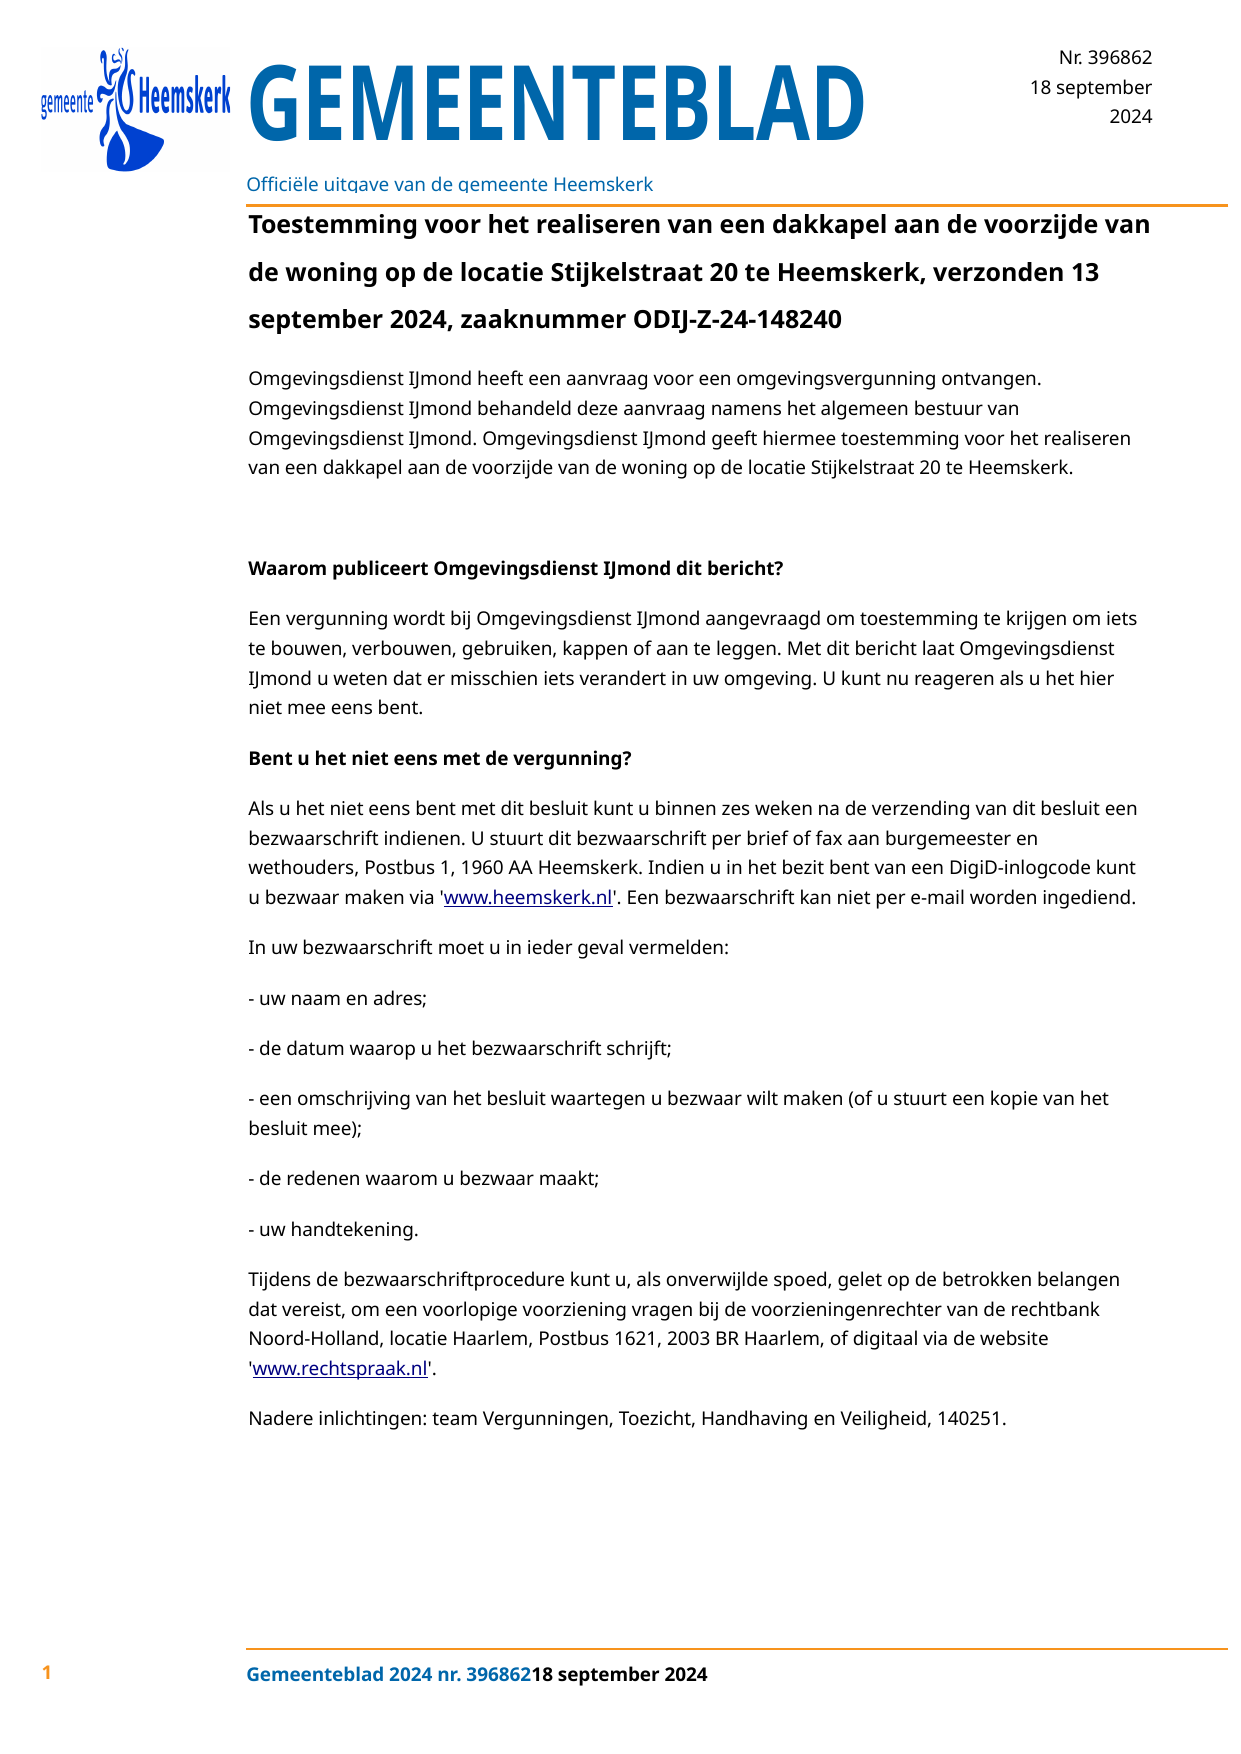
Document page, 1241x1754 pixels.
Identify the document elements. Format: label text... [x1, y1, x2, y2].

text - de redenen waarom u bezwaar maakt; [248, 1166, 1152, 1191]
text Bent u het niet eens met de vergunning? [248, 745, 1152, 770]
text Een vergunning wordt bij Omgevingsdienst IJmond aangevraagd om toestemming te krijgen om iets te bouwen, verbouwen, gebruiken, kappen of aan te leggen. Met dit bericht laat Omgevingsdienst IJmond u weten dat er misschien iets verandert in uw omgeving. U kunt nu reageren als u het hier niet mee eens bent. [248, 606, 1152, 720]
text Nadere inlichtingen: team Vergunningen, Toezicht, Handhaving en Veiligheid, 140251. [248, 1406, 1152, 1431]
text Tijdens de bezwaarschriftprocedure kunt u, als onverwijlde spoed, gelet op de betrokken belangen dat vereist, om een voorlopige voorziening vragen bij de voorzieningenrechter van de rechtbank Noord-Holland, locatie Haarlem, Postbus 1621, 2003 BR Haarlem, of digitaal via de website 'www.rechtspraak.nl'. [248, 1266, 1152, 1381]
text In uw bezwaarschrift moet u in ieder geval vermelden: [248, 934, 1152, 960]
text Omgevingsdienst IJmond heeft een aanvraag voor een omgevingsvergunning ontvangen. Omgevingsdienst IJmond behandeld deze aanvraag namens het algemeen bestuur van Omgevingsdienst IJmond. Omgevingsdienst IJmond geeft hiermee toestemming voor het realiseren van een dakkapel aan de voorzijde van de woning op de locatie Stijkelstraat 20 te Heemskerk. [248, 366, 1152, 480]
text Toestemming voor het realiseren van een dakkapel aan de voorzijde van de woning op de locatie Stijkelstraat 20 te Heemskerk, verzonden 13 september 2024, zaaknummer ODIJ-Z-24-148240 [248, 207, 1152, 336]
picture [41, 47, 231, 172]
text - uw handtekening. [248, 1216, 1152, 1242]
text Als u het niet eens bent met dit besluit kunt u binnen zes weken na de verzending van dit besluit een bezwaarschrift indienen. U stuurt dit bezwaarschrift per brief of fax aan burgemeester en wethouders, Postbus 1, 1960 AA Heemskerk. Indien u in het bezit bent van een DigiD-inlogcode kunt u bezwaar maken via 'www.heemskerk.nl'. Een bezwaarschrift kan niet per e-mail worden ingediend. [248, 795, 1152, 909]
text - uw naam en adres; [248, 985, 1152, 1010]
text - de datum waarop u het bezwaarschrift schrijft; [248, 1035, 1152, 1061]
text Waarom publiceert Omgevingsdienst IJmond dit bericht? [248, 555, 1152, 581]
text - een omschrijving van het besluit waartegen u bezwaar wilt maken (of u stuurt een kopie van het besluit mee); [248, 1086, 1152, 1141]
